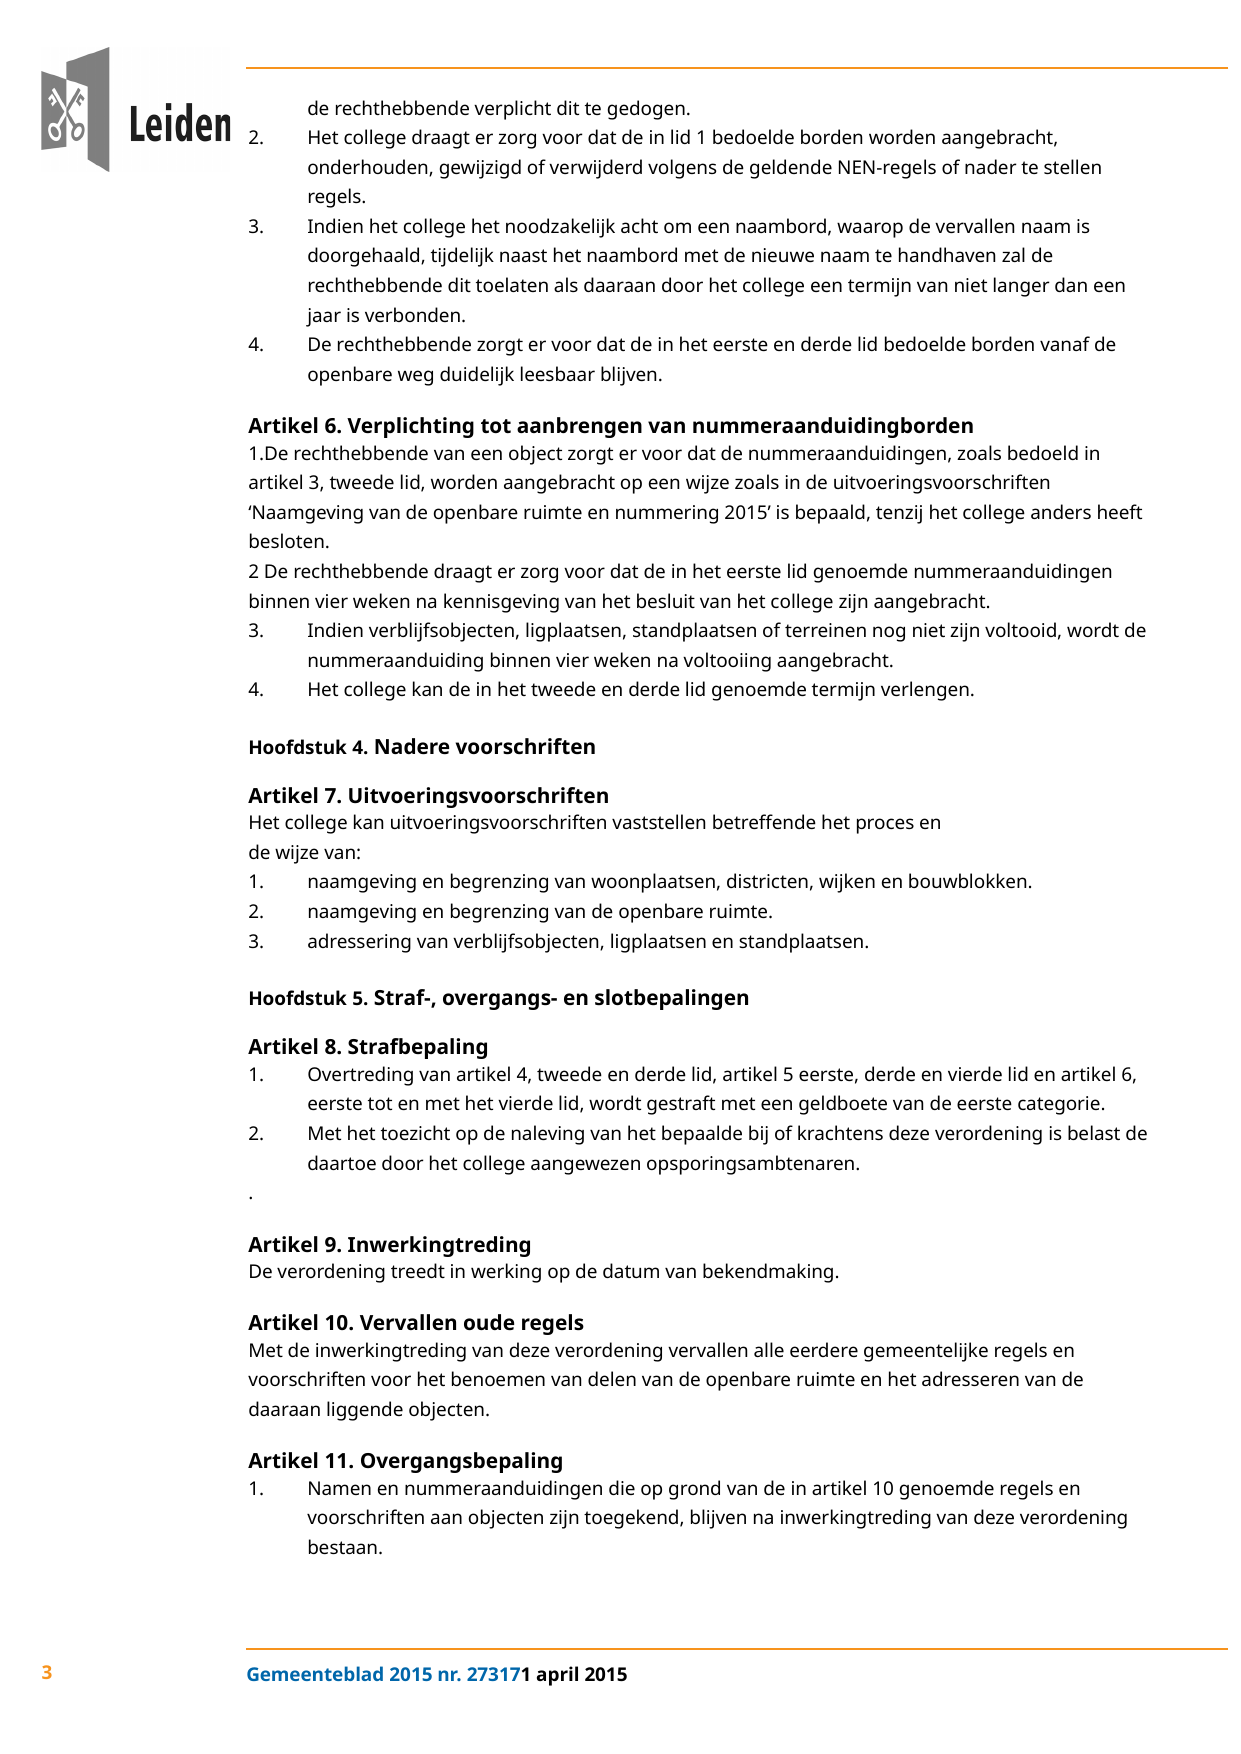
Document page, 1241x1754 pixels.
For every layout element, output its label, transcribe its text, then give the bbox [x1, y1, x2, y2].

text Artikel 6. Verplichting tot aanbrengen van nummeraanduidingborden [248, 411, 1152, 440]
text Met de inwerkingtreding van deze verordening vervallen alle eerdere gemeentelijke regels en voorschriften voor het benoemen van delen van de openbare ruimte en het adresseren van de daaraan liggende objecten. [248, 1337, 1152, 1422]
text Hoofdstuk 5. Straf-, overgangs- en slotbepalingen [248, 983, 1152, 1012]
list naamgeving en begrenzing van woonplaatsen, districten, wijken en bouwblokken. [248, 869, 1152, 894]
list Het college kan de in het tweede en derde lid genoemde termijn verlengen. [248, 677, 1152, 702]
text 2 De rechthebbende draagt er zorg voor dat de in het eerste lid genoemde nummeraanduidingen binnen vier weken na kennisgeving van het besluit van het college zijn aangebracht. [248, 558, 1152, 613]
text Het college kan uitvoeringsvoorschriften vaststellen betreffende het proces en [248, 809, 1152, 835]
list Namen en nummeraanduidingen die op grond van de in artikel 10 genoemde regels en voorschriften aan objecten zijn toegekend, blijven na inwerkingtreding van deze verordening bestaan. [248, 1475, 1152, 1560]
list Het college draagt er zorg voor dat de in lid 1 bedoelde borden worden aangebracht, onderhouden, gewijzigd of verwijderd volgens de geldende NEN-regels of nader te stellen regels. [248, 124, 1152, 209]
list Met het toezicht op de naleving van het bepaalde bij of krachtens deze verordening is belast de daartoe door het college aangewezen opsporingsambtenaren. [248, 1120, 1152, 1175]
text Artikel 7. Uitvoeringsvoorschriften [248, 781, 1152, 809]
list Indien verblijfsobjecten, ligplaatsen, standplaatsen of terreinen nog niet zijn voltooid, wordt de nummeraanduiding binnen vier weken na voltooiing aangebracht. [248, 617, 1152, 673]
text Artikel 8. Strafbepaling [248, 1032, 1152, 1061]
text de wijze van: [248, 839, 1152, 865]
list De rechthebbende zorgt er voor dat de in het eerste en derde lid bedoelde borden vanaf de openbare weg duidelijk leesbaar blijven. [248, 331, 1152, 387]
text Artikel 9. Inwerkingtreding [248, 1230, 1152, 1258]
text 1.De rechthebbende van een object zorgt er voor dat de nummeraanduidingen, zoals bedoeld in artikel 3, tweede lid, worden aangebracht op een wijze zoals in de uitvoeringsvoorschriften ‘Naamgeving van de openbare ruimte en nummering 2015’ is bepaald, tenzij het college anders heeft besloten. [248, 440, 1152, 554]
list naamgeving en begrenzing van de openbare ruimte. [248, 898, 1152, 924]
text . [248, 1179, 1152, 1205]
list Overtreding van artikel 4, tweede en derde lid, artikel 5 eerste, derde en vierde lid en artikel 6, eerste tot en met het vierde lid, wordt gestraft met een geldboete van de eerste categorie. [248, 1061, 1152, 1116]
text Artikel 10. Vervallen oude regels [248, 1308, 1152, 1337]
list Indien het college het noodzakelijk acht om een naambord, waarop de vervallen naam is doorgehaald, tijdelijk naast het naambord met de nieuwe naam te handhaven zal de rechthebbende dit toelaten als daaraan door het college een termijn van niet langer dan een jaar is verbonden. [248, 213, 1152, 328]
picture [41, 47, 231, 172]
text Hoofdstuk 4. Nadere voorschriften [248, 732, 1152, 760]
list adressering van verblijfsobjecten, ligplaatsen en standplaatsen. [248, 928, 1152, 954]
text De verordening treedt in werking op de datum van bekendmaking. [248, 1258, 1152, 1284]
text Artikel 11. Overgangsbepaling [248, 1447, 1152, 1475]
list de rechthebbende verplicht dit te gedogen. [248, 95, 1152, 121]
